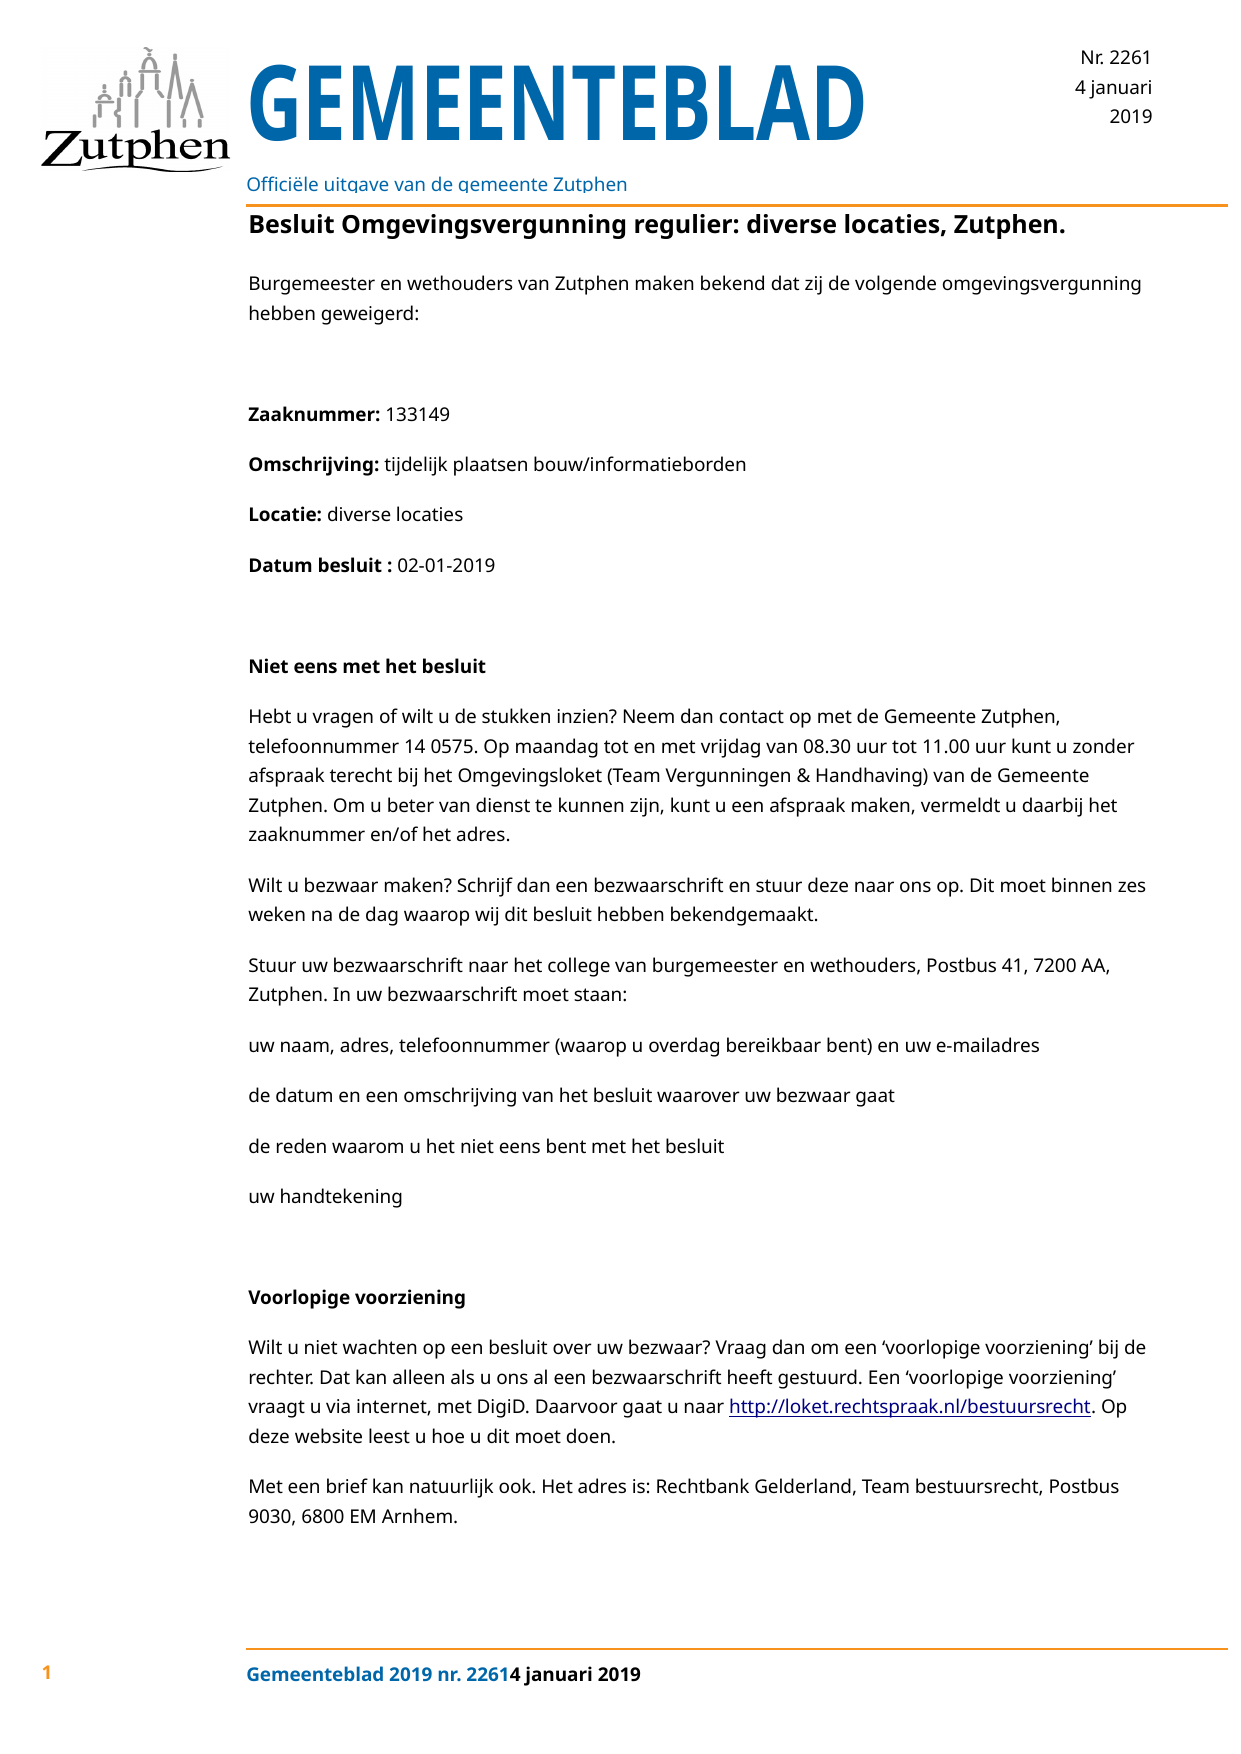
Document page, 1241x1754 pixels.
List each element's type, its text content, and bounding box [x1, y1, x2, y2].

text Voorlopige voorziening [248, 1284, 1152, 1310]
text uw naam, adres, telefoonnummer (waarop u overdag bereikbaar bent) en uw e-mailadres [248, 1032, 1152, 1058]
text Burgemeester en wethouders van Zutphen maken bekend dat zij de volgende omgevingsvergunning hebben geweigerd: [248, 270, 1152, 326]
text Wilt u bezwaar maken? Schrijf dan een bezwaarschrift en stuur deze naar ons op. Dit moet binnen zes weken na de dag waarop wij dit besluit hebben bekendgemaakt. [248, 872, 1152, 927]
text Hebt u vragen of wilt u de stukken inzien? Neem dan contact op met de Gemeente Zutphen, telefoonnummer 14 0575. Op maandag tot en met vrijdag van 08.30 uur tot 11.00 uur kunt u zonder afspraak terecht bij het Omgevingsloket (Team Vergunningen & Handhaving) van de Gemeente Zutphen. Om u beter van dienst te kunnen zijn, kunt u een afspraak maken, vermeldt u daarbij het zaaknummer en/of het adres. [248, 703, 1152, 847]
text Datum besluit : 02-01-2019 [248, 552, 1152, 578]
text Met een brief kan natuurlijk ook. Het adres is: Rechtbank Gelderland, Team bestuursrecht, Postbus 9030, 6800 EM Arnhem. [248, 1474, 1152, 1529]
text de reden waarom u het niet eens bent met het besluit [248, 1133, 1152, 1158]
text Wilt u niet wachten op een besluit over uw bezwaar? Vraag dan om een ‘voorlopige voorziening’ bij de rechter. Dat kan alleen als u ons al een bezwaarschrift heeft gestuurd. Een ‘voorlopige voorziening’ vraagt u via internet, met DigiD. Daarvoor gaat u naar http://loket.rechtspraak.nl/bestuursrecht. Op deze website leest u hoe u dit moet doen. [248, 1334, 1152, 1449]
text Locatie: diverse locaties [248, 502, 1152, 527]
text Niet eens met het besluit [248, 653, 1152, 678]
text Stuur uw bezwaarschrift naar het college van burgemeester en wethouders, Postbus 41, 7200 AA, Zutphen. In uw bezwaarschrift moet staan: [248, 952, 1152, 1007]
text de datum en een omschrijving van het besluit waarover uw bezwaar gaat [248, 1082, 1152, 1108]
text Besluit Omgevingsvergunning regulier: diverse locaties, Zutphen. [248, 207, 1152, 241]
text Zaaknummer: 133149 [248, 401, 1152, 426]
picture [41, 47, 231, 172]
text Omschrijving: tijdelijk plaatsen bouw/informatieborden [248, 451, 1152, 477]
text uw handtekening [248, 1183, 1152, 1209]
